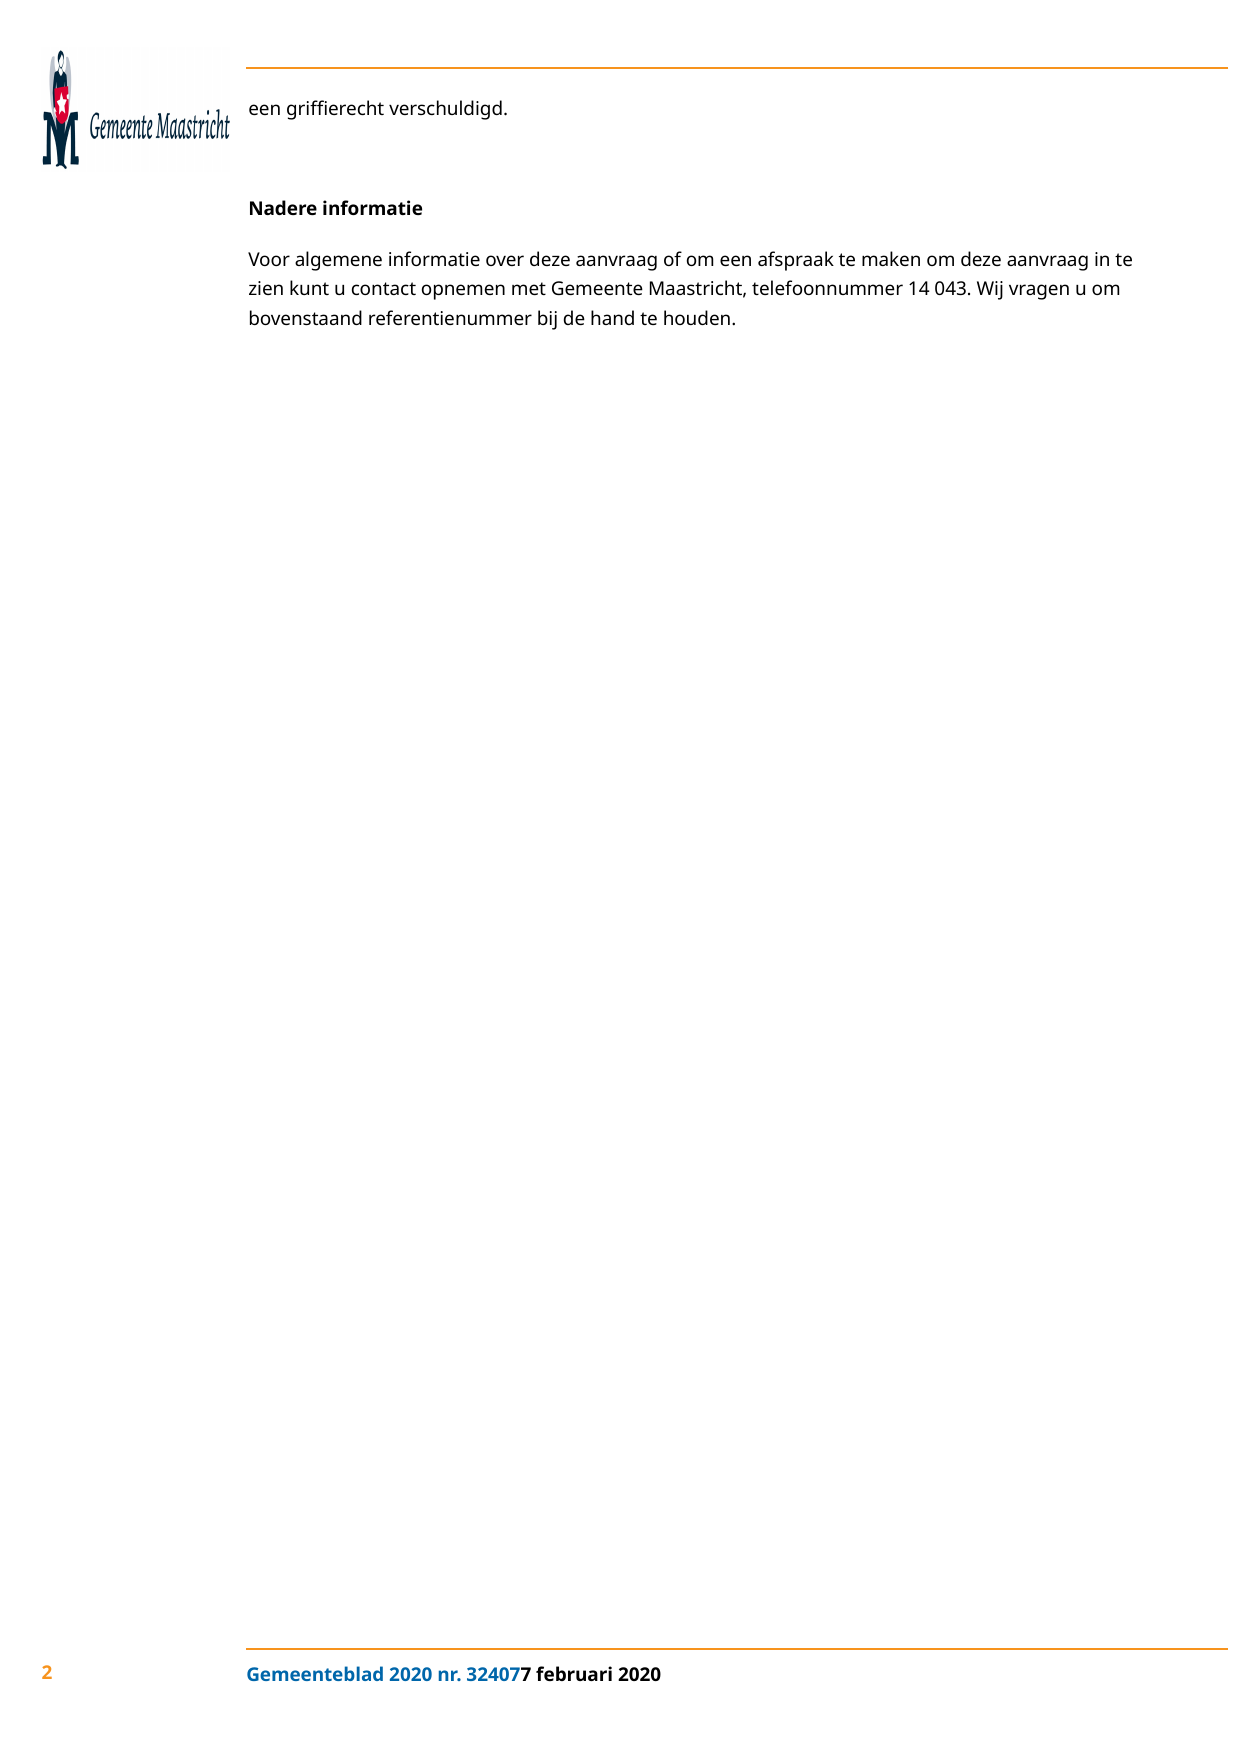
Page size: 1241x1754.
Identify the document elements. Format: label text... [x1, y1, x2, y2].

picture [41, 47, 231, 172]
text een griffierecht verschuldigd. [248, 95, 1152, 121]
text Voor algemene informatie over deze aanvraag of om een afspraak te maken om deze aanvraag in te zien kunt u contact opnemen met Gemeente Maastricht, telefoonnummer 14 043. Wij vragen u om bovenstaand referentienummer bij de hand te houden. [248, 246, 1152, 331]
text Nadere informatie [248, 196, 1152, 221]
